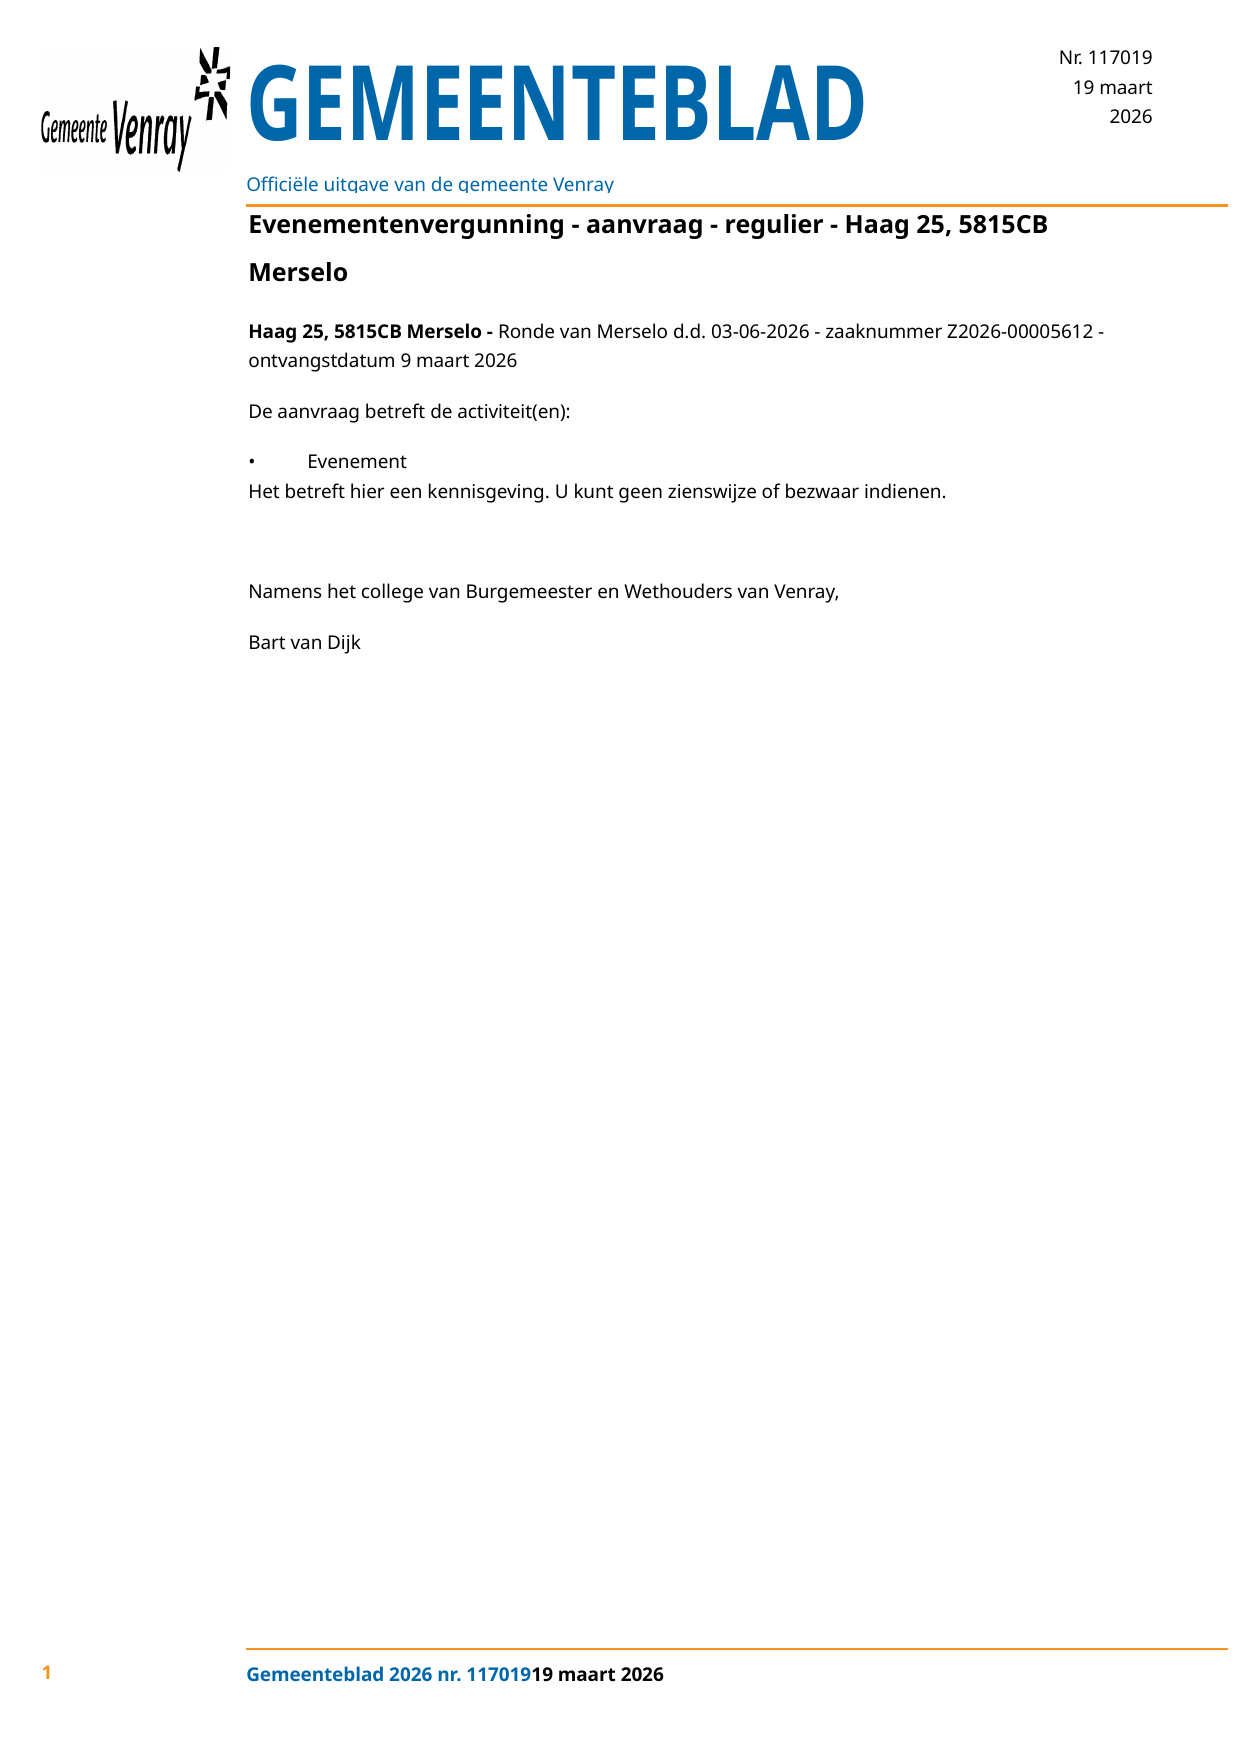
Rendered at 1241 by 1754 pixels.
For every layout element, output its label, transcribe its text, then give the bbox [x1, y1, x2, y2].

text Namens het college van Burgemeester en Wethouders van Venray, [248, 579, 1152, 604]
text De aanvraag betreft de activiteit(en): [248, 398, 1152, 424]
picture [41, 47, 231, 172]
text Evenementenvergunning - aanvraag - regulier - Haag 25, 5815CB Merselo [248, 207, 1152, 288]
list Evenement [248, 448, 1152, 474]
text Bart van Dijk [248, 629, 1152, 655]
text Haag 25, 5815CB Merselo - Ronde van Merselo d.d. 03-06-2026 - zaaknummer Z2026-00005612 - ontvangstdatum 9 maart 2026 [248, 318, 1152, 373]
text Het betreft hier een kennisgeving. U kunt geen zienswijze of bezwaar indienen. [248, 478, 1152, 504]
